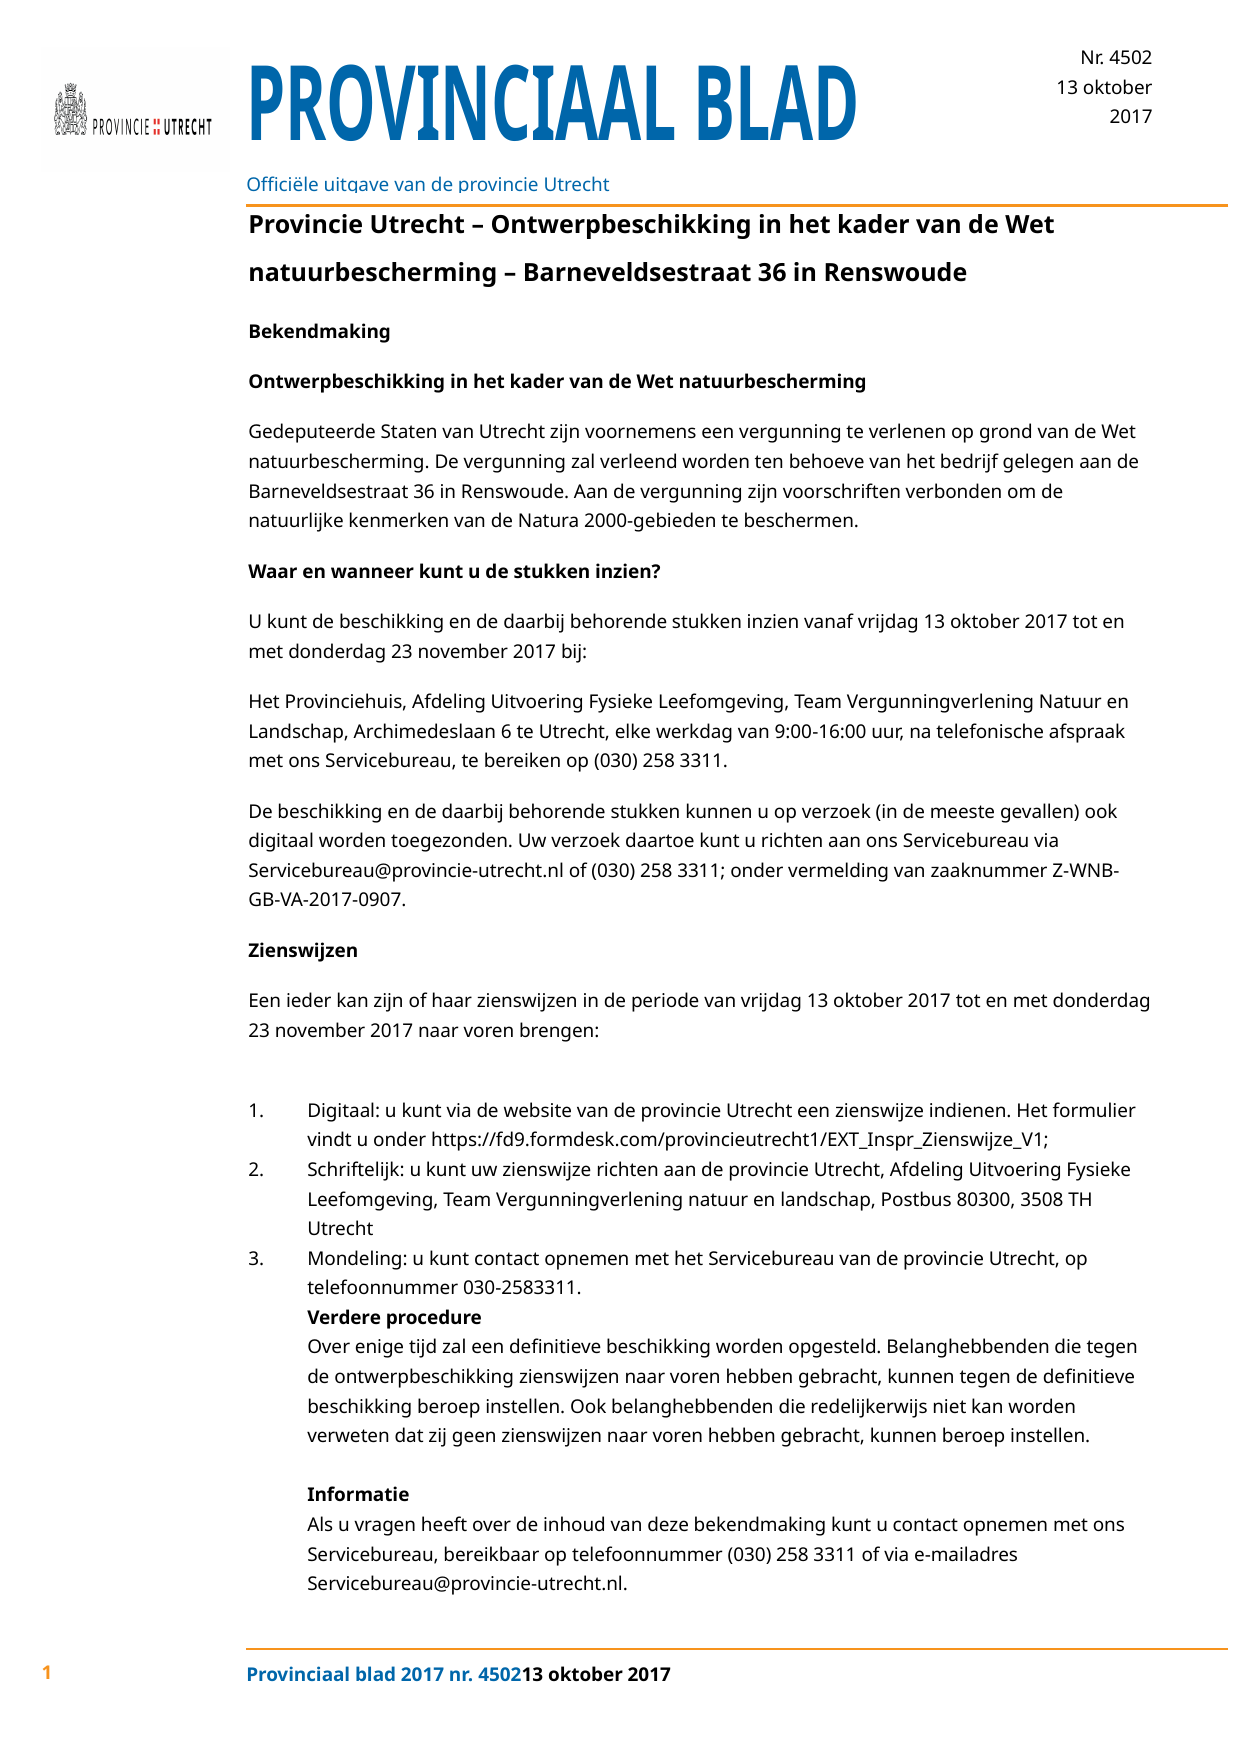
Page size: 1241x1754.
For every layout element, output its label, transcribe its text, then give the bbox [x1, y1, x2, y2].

text U kunt de beschikking en de daarbij behorende stukken inzien vanaf vrijdag 13 oktober 2017 tot en met donderdag 23 november 2017 bij: [248, 608, 1152, 664]
text Het Provinciehuis, Afdeling Uitvoering Fysieke Leefomgeving, Team Vergunningverlening Natuur en Landschap, Archimedeslaan 6 te Utrecht, elke werkdag van 9:00‑16:00 uur, na telefonische afspraak met ons Servicebureau, te bereiken op (030) 258 3311. [248, 688, 1152, 773]
list Verdere procedure [248, 1304, 1152, 1330]
text Zienswijzen [248, 937, 1152, 963]
text Gedeputeerde Staten van Utrecht zijn voornemens een vergunning te verlenen op grond van de Wet natuurbescherming. De vergunning zal verleend worden ten behoeve van het bedrijf gelegen aan de Barneveldsestraat 36 in Renswoude. Aan de vergunning zijn voorschriften verbonden om de natuurlijke kenmerken van de Natura 2000-gebieden te beschermen. [248, 419, 1152, 533]
list Schriftelijk: u kunt uw zienswijze richten aan de provincie Utrecht, Afdeling Uitvoering Fysieke Leefomgeving, Team Vergunningverlening natuur en landschap, Postbus 80300, 3508 TH Utrecht [248, 1156, 1152, 1241]
text Ontwerpbeschikking in het kader van de Wet natuurbescherming [248, 368, 1152, 394]
text De beschikking en de daarbij behorende stukken kunnen u op verzoek (in de meeste gevallen) ook digitaal worden toegezonden. Uw verzoek daartoe kunt u richten aan ons Servicebureau via Servicebureau@provincie-utrecht.nl of (030) 258 3311; onder vermelding van zaaknummer Z-WNB-GB-VA-2017-0907. [248, 798, 1152, 912]
list Informatie [248, 1482, 1152, 1507]
text Bekendmaking [248, 318, 1152, 344]
list Digitaal: u kunt via de website van de provincie Utrecht een zienswijze indienen. Het formulier vindt u onder https://fd9.formdesk.com/provincieutrecht1/EXT_Inspr_Zienswijze_V1; [248, 1097, 1152, 1152]
list Mondeling: u kunt contact opnemen met het Servicebureau van de provincie Utrecht, op telefoonnummer 030-2583311. [248, 1245, 1152, 1300]
list Over enige tijd zal een definitieve beschikking worden opgesteld. Belanghebbenden die tegen de ontwerpbeschikking zienswijzen naar voren hebben gebracht, kunnen tegen de definitieve beschikking beroep instellen. Ook belanghebbenden die redelijkerwijs niet kan worden verweten dat zij geen zienswijzen naar voren hebben gebracht, kunnen beroep instellen. [248, 1334, 1152, 1448]
text Provincie Utrecht – Ontwerpbeschikking in het kader van de Wet natuurbescherming – Barneveldsestraat 36 in Renswoude [248, 207, 1152, 288]
picture [41, 47, 231, 172]
list Als u vragen heeft over de inhoud van deze bekendmaking kunt u contact opnemen met ons Servicebureau, bereikbaar op telefoonnummer (030) 258 3311 of via e-mailadres Servicebureau@provincie-utrecht.nl. [248, 1511, 1152, 1596]
text Een ieder kan zijn of haar zienswijzen in de periode van vrijdag 13 oktober 2017 tot en met donderdag 23 november 2017 naar voren brengen: [248, 987, 1152, 1043]
text Waar en wanneer kunt u de stukken inzien? [248, 558, 1152, 584]
